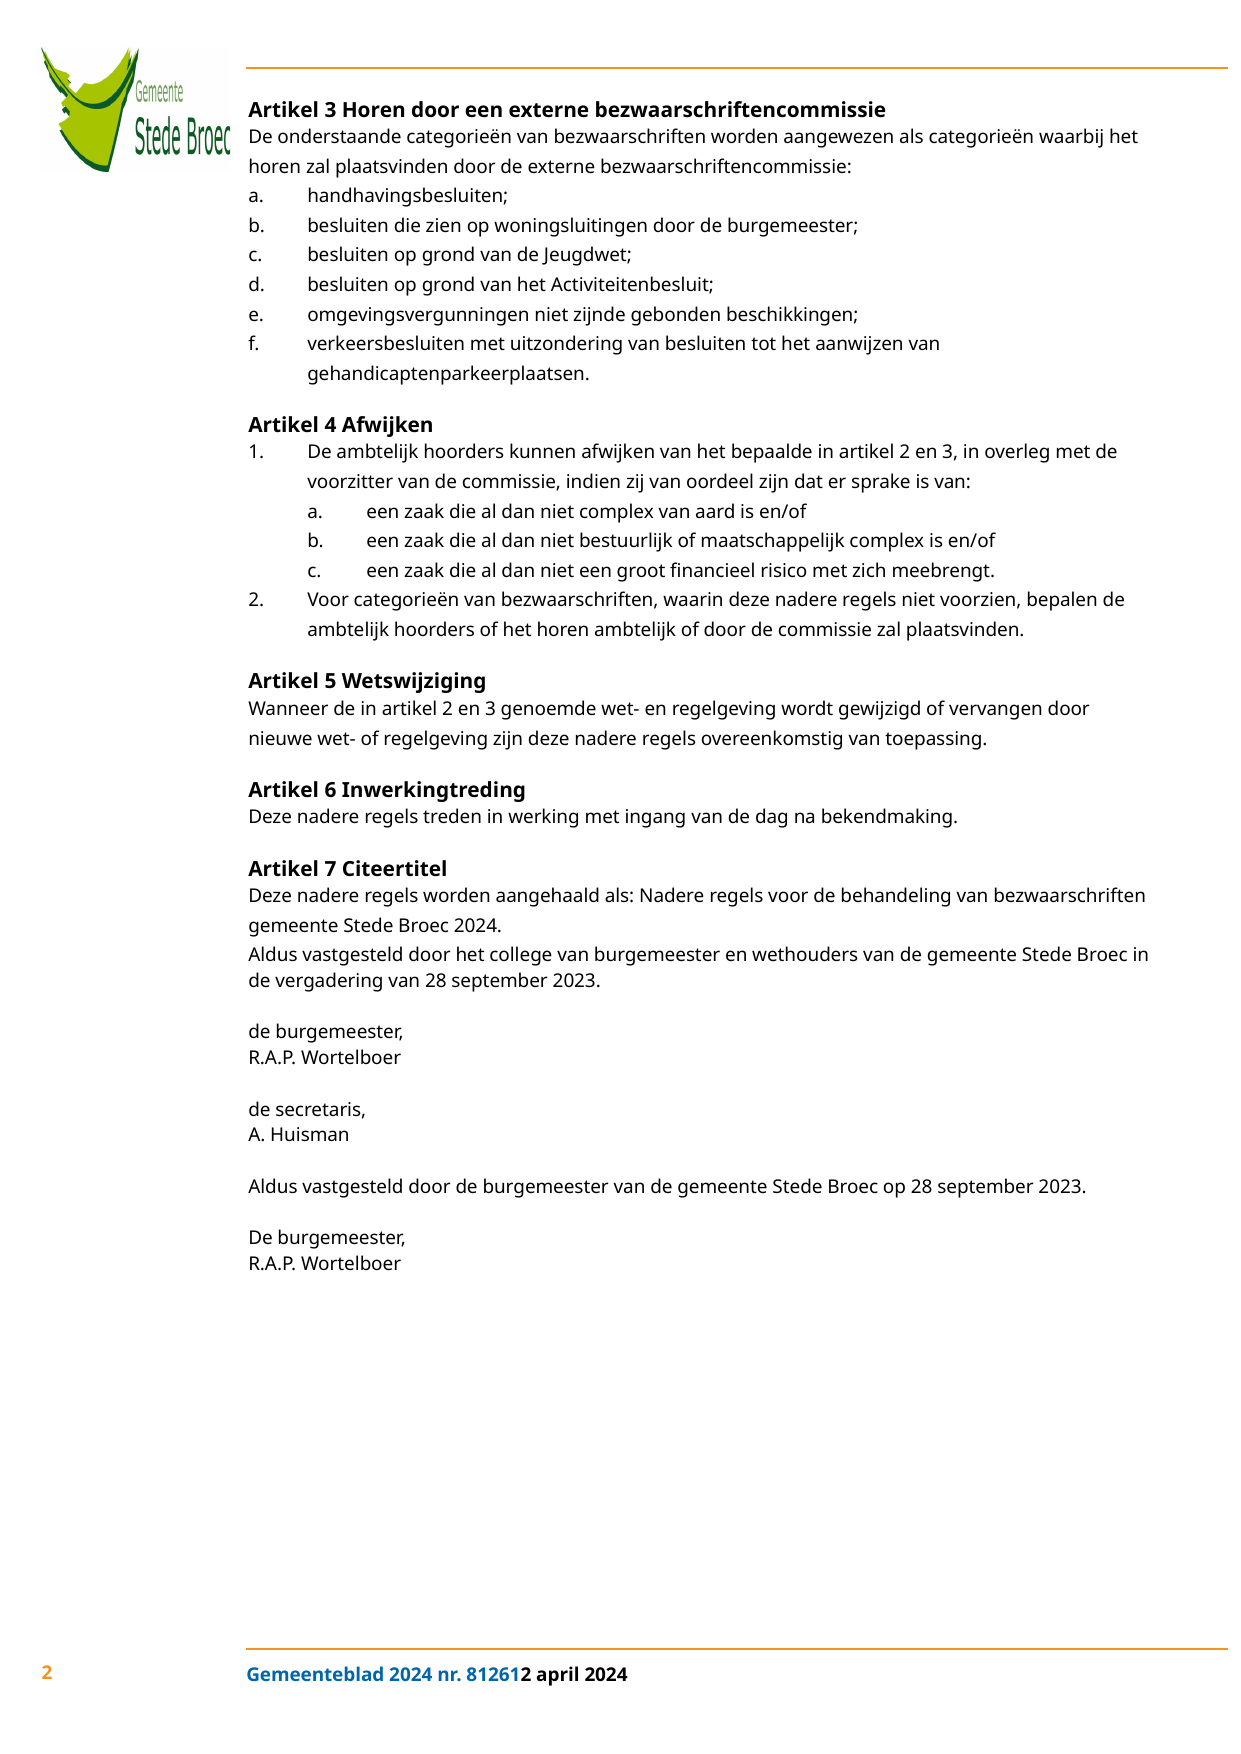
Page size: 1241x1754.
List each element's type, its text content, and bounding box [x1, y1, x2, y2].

list een zaak die al dan niet complex van aard is en/of [307, 498, 1152, 524]
picture [41, 47, 231, 172]
text Deze nadere regels worden aangehaald als: Nadere regels voor de behandeling van bezwaarschriften gemeente Stede Broec 2024. [248, 882, 1152, 938]
text Deze nadere regels treden in werking met ingang van de dag na bekendmaking. [248, 803, 1152, 829]
list De ambtelijk hoorders kunnen afwijken van het bepaalde in artikel 2 en 3, in overleg met de voorzitter van de commissie, indien zij van oordeel zijn dat er sprake is van: [248, 439, 1152, 494]
text Artikel 6 Inwerkingtreding [248, 775, 1152, 803]
list Voor categorieën van bezwaarschriften, waarin deze nadere regels niet voorzien, bepalen de ambtelijk hoorders of het horen ambtelijk of door de commissie zal plaatsvinden. [248, 587, 1152, 642]
text Artikel 5 Wetswijziging [248, 667, 1152, 695]
list handhavingsbesluiten; [248, 182, 1152, 208]
text Aldus vastgesteld door het college van burgemeester en wethouders van de gemeente Stede Broec in de vergadering van 28 september 2023. [248, 942, 1152, 993]
text de burgemeester, [248, 1019, 1152, 1044]
text Aldus vastgesteld door de burgemeester van de gemeente Stede Broec op 28 september 2023. [248, 1173, 1152, 1199]
text Artikel 4 Afwijken [248, 410, 1152, 439]
text A. Huisman [248, 1122, 1152, 1147]
list besluiten op grond van de Jeugdwet; [248, 242, 1152, 267]
list verkeersbesluiten met uitzondering van besluiten tot het aanwijzen van gehandicaptenparkeerplaatsen. [248, 330, 1152, 386]
text De onderstaande categorieën van bezwaarschriften worden aangewezen als categorieën waarbij het horen zal plaatsvinden door de externe bezwaarschriftencommissie: [248, 123, 1152, 178]
list besluiten op grond van het Activiteitenbesluit; [248, 271, 1152, 297]
list een zaak die al dan niet een groot financieel risico met zich meebrengt. [307, 557, 1152, 583]
text De burgemeester, [248, 1224, 1152, 1250]
list een zaak die al dan niet bestuurlijk of maatschappelijk complex is en/of [307, 527, 1152, 553]
text de secretaris, [248, 1096, 1152, 1122]
list omgevingsvergunningen niet zijnde gebonden beschikkingen; [248, 301, 1152, 326]
list besluiten die zien op woningsluitingen door de burgemeester; [248, 212, 1152, 238]
text R.A.P. Wortelboer [248, 1044, 1152, 1070]
text R.A.P. Wortelboer [248, 1250, 1152, 1276]
text Artikel 3 Horen door een externe bezwaarschriftencommissie [248, 95, 1152, 123]
text Artikel 7 Citeertitel [248, 854, 1152, 882]
text Wanneer de in artikel 2 en 3 genoemde wet- en regelgeving wordt gewijzigd of vervangen door nieuwe wet- of regelgeving zijn deze nadere regels overeenkomstig van toepassing. [248, 695, 1152, 750]
